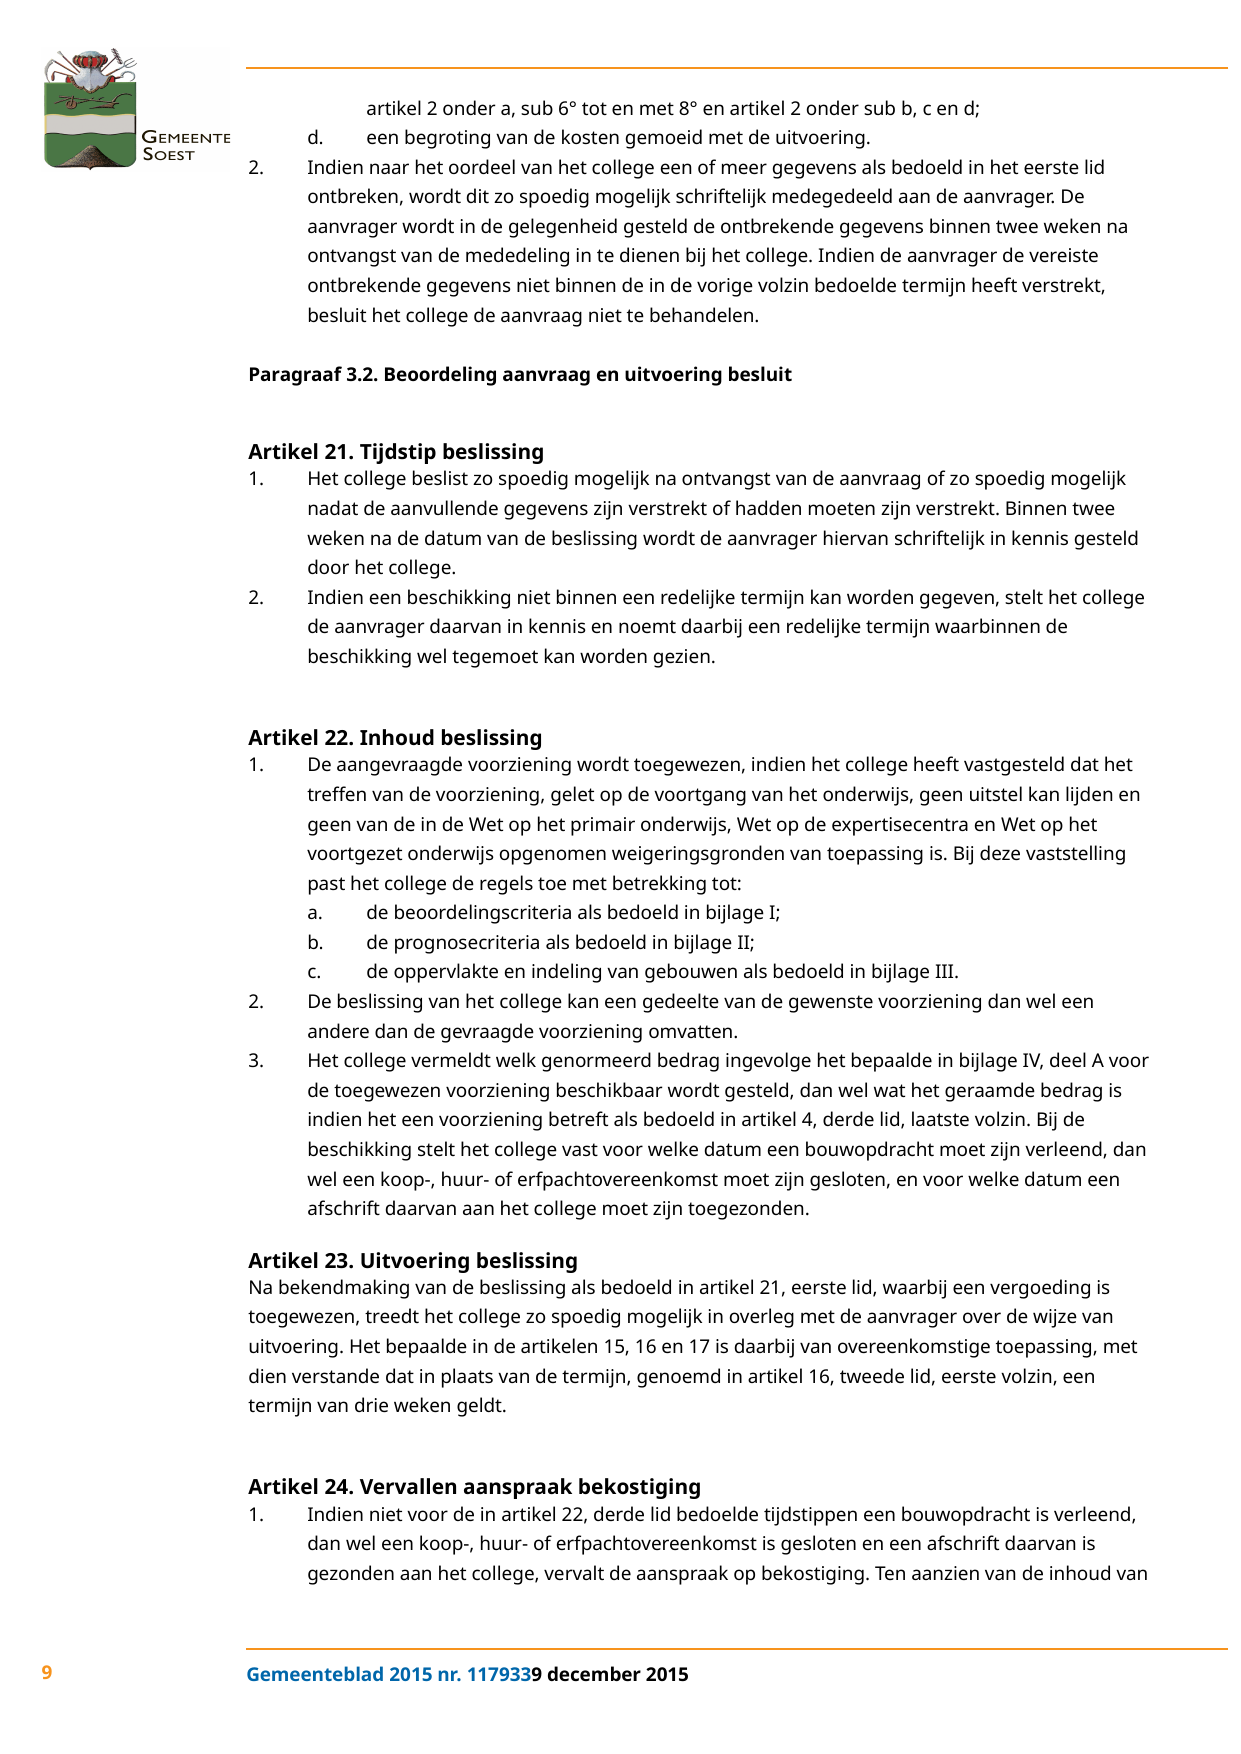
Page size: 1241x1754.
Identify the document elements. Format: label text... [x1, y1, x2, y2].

list een begroting van de kosten gemoeid met de uitvoering. [307, 124, 1152, 150]
list de beoordelingscriteria als bedoeld in bijlage I; [307, 899, 1152, 925]
list De beslissing van het college kan een gedeelte van de gewenste voorziening dan wel een andere dan de gevraagde voorziening omvatten. [248, 988, 1152, 1043]
list artikel 2 onder a, sub 6° tot en met 8° en artikel 2 onder sub b, c en d; [307, 95, 1152, 121]
list Indien een beschikking niet binnen een redelijke termijn kan worden gegeven, stelt het college de aanvrager daarvan in kennis en noemt daarbij een redelijke termijn waarbinnen de beschikking wel tegemoet kan worden gezien. [248, 584, 1152, 669]
list De aangevraagde voorziening wordt toegewezen, indien het college heeft vastgesteld dat het treffen van de voorziening, gelet op de voortgang van het onderwijs, geen uitstel kan lijden en geen van de in de Wet op het primair onderwijs, Wet op de expertisecentra en Wet op het voortgezet onderwijs opgenomen weigeringsgronden van toepassing is. Bij deze vaststelling past het college de regels toe met betrekking tot: [248, 752, 1152, 896]
list Indien naar het oordeel van het college een of meer gegevens als bedoeld in het eerste lid ontbreken, wordt dit zo spoedig mogelijk schriftelijk medegedeeld aan de aanvrager. De aanvrager wordt in de gelegenheid gesteld de ontbrekende gegevens binnen twee weken na ontvangst van de mededeling in te dienen bij het college. Indien de aanvrager de vereiste ontbrekende gegevens niet binnen de in de vorige volzin bedoelde termijn heeft verstrekt, besluit het college de aanvraag niet te behandelen. [248, 154, 1152, 328]
text Paragraaf 3.2. Beoordeling aanvraag en uitvoering besluit [248, 361, 1152, 387]
list Het college vermeldt welk genormeerd bedrag ingevolge het bepaalde in bijlage IV, deel A voor de toegewezen voorziening beschikbaar wordt gesteld, dan wel wat het geraamde bedrag is indien het een voorziening betreft als bedoeld in artikel 4, derde lid, laatste volzin. Bij de beschikking stelt het college vast voor welke datum een bouwopdracht moet zijn verleend, dan wel een koop-, huur- of erfpachtovereenkomst moet zijn gesloten, en voor welke datum een afschrift daarvan aan het college moet zijn toegezonden. [248, 1047, 1152, 1221]
list de oppervlakte en indeling van gebouwen als bedoeld in bijlage III. [307, 959, 1152, 984]
text Artikel 23. Uitvoering beslissing [248, 1246, 1152, 1274]
list Indien niet voor de in artikel 22, derde lid bedoelde tijdstippen een bouwopdracht is verleend, dan wel een koop-, huur- of erfpachtovereenkomst is gesloten en een afschrift daarvan is gezonden aan het college, vervalt de aanspraak op bekostiging. Ten aanzien van de inhoud van [248, 1501, 1152, 1586]
list de prognosecriteria als bedoeld in bijlage II; [307, 929, 1152, 955]
text Artikel 24. Vervallen aanspraak bekostiging [248, 1472, 1152, 1501]
picture [41, 47, 231, 172]
text Artikel 21. Tijdstip beslissing [248, 437, 1152, 466]
text Na bekendmaking van de beslissing als bedoeld in artikel 21, eerste lid, waarbij een vergoeding is toegewezen, treedt het college zo spoedig mogelijk in overleg met de aanvrager over de wijze van uitvoering. Het bepaalde in de artikelen 15, 16 en 17 is daarbij van overeenkomstige toepassing, met dien verstande dat in plaats van de termijn, genoemd in artikel 16, tweede lid, eerste volzin, een termijn van drie weken geldt. [248, 1274, 1152, 1418]
text Artikel 22. Inhoud beslissing [248, 723, 1152, 752]
list Het college beslist zo spoedig mogelijk na ontvangst van de aanvraag of zo spoedig mogelijk nadat de aanvullende gegevens zijn verstrekt of hadden moeten zijn verstrekt. Binnen twee weken na de datum van de beslissing wordt de aanvrager hiervan schriftelijk in kennis gesteld door het college. [248, 466, 1152, 580]
